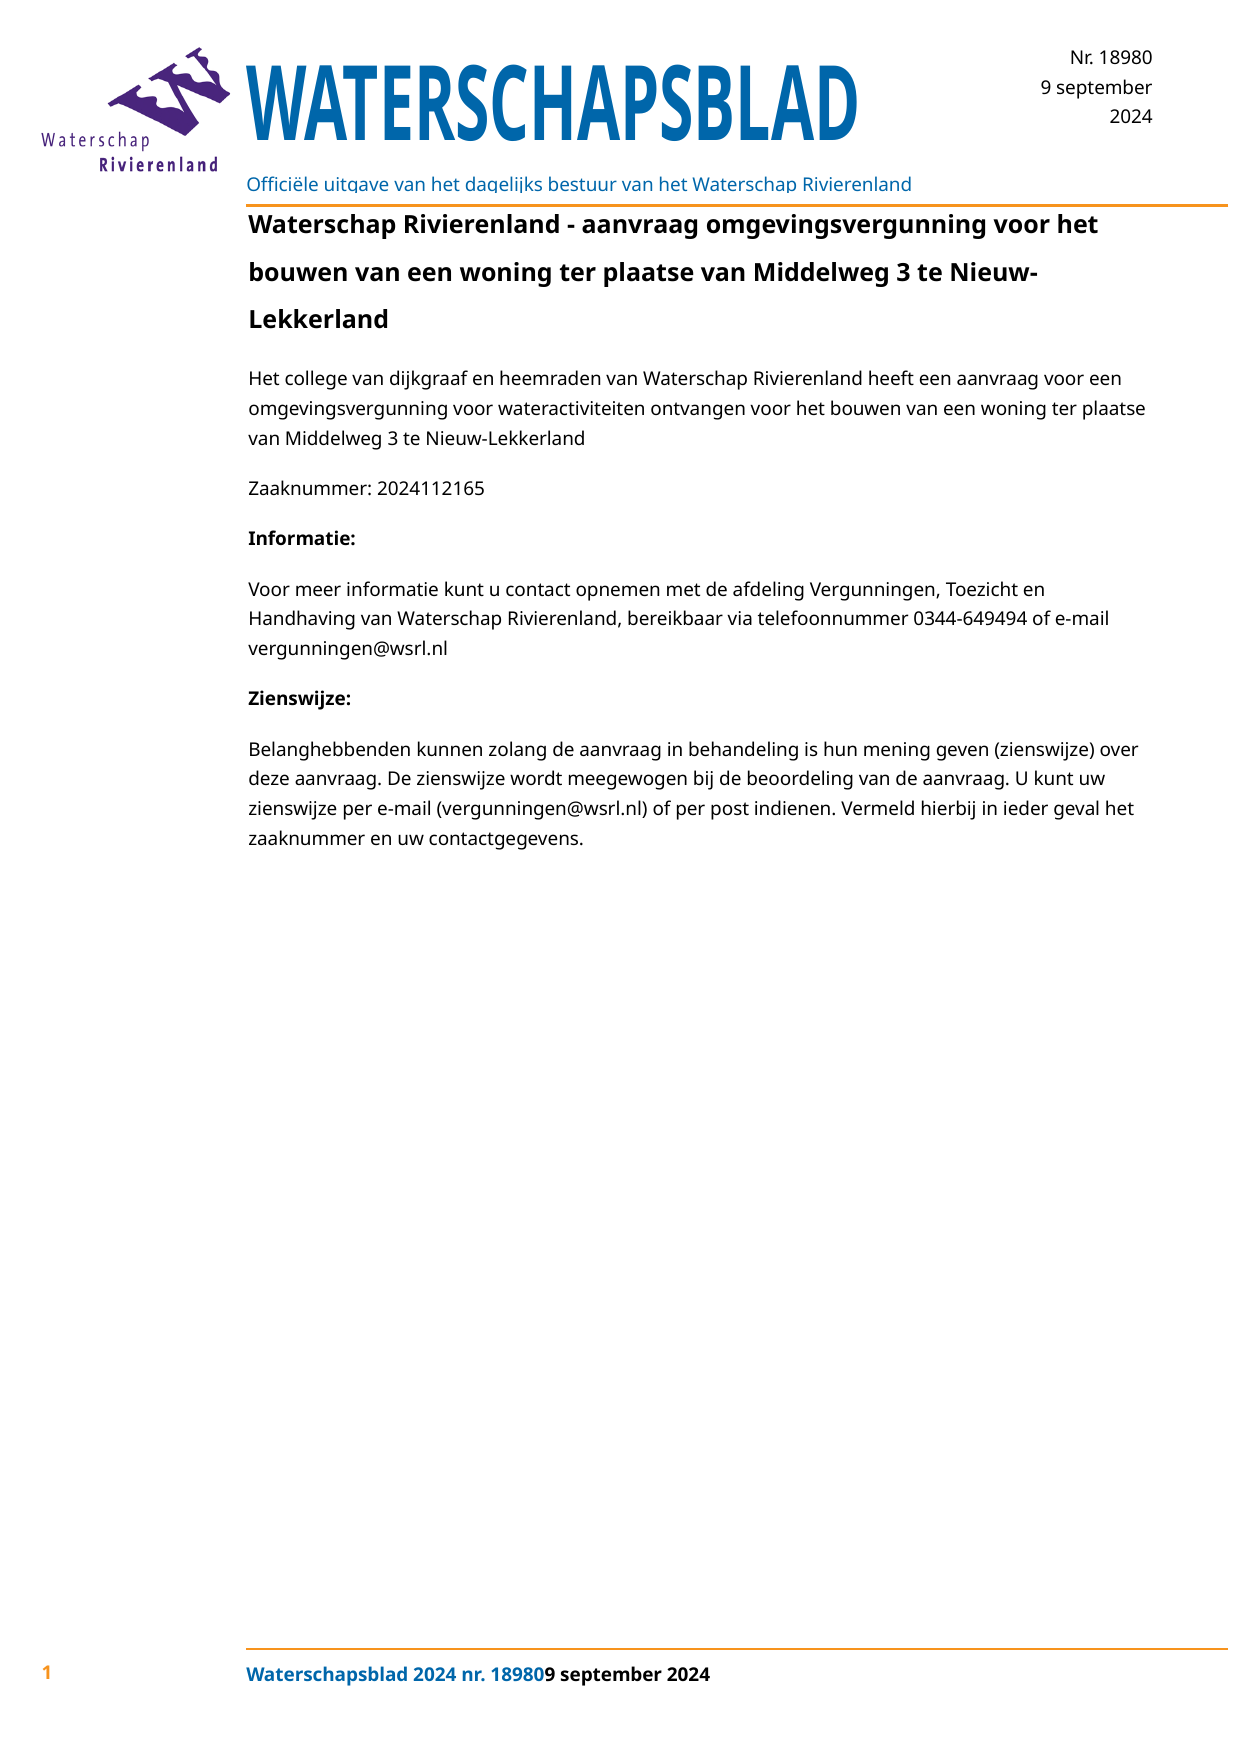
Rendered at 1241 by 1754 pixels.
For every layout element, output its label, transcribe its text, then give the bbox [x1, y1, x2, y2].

text Zaaknummer: 2024112165 [248, 475, 1152, 501]
text Zienswijze: [248, 686, 1152, 711]
text Voor meer informatie kunt u contact opnemen met de afdeling Vergunningen, Toezicht en Handhaving van Waterschap Rivierenland, bereikbaar via telefoonnummer 0344-649494 of e-mail vergunningen@wsrl.nl [248, 576, 1152, 661]
picture [41, 47, 231, 172]
text Het college van dijkgraaf en heemraden van Waterschap Rivierenland heeft een aanvraag voor een omgevingsvergunning voor wateractiviteiten ontvangen voor het bouwen van een woning ter plaatse van Middelweg 3 te Nieuw-Lekkerland [248, 366, 1152, 450]
text Belanghebbenden kunnen zolang de aanvraag in behandeling is hun mening geven (zienswijze) over deze aanvraag. De zienswijze wordt meegewogen bij de beoordeling van de aanvraag. U kunt uw zienswijze per e-mail (vergunningen@wsrl.nl) of per post indienen. Vermeld hierbij in ieder geval het zaaknummer en uw contactgegevens. [248, 736, 1152, 850]
text Informatie: [248, 526, 1152, 551]
text Waterschap Rivierenland - aanvraag omgevingsvergunning voor het bouwen van een woning ter plaatse van Middelweg 3 te Nieuw-Lekkerland [248, 207, 1152, 336]
